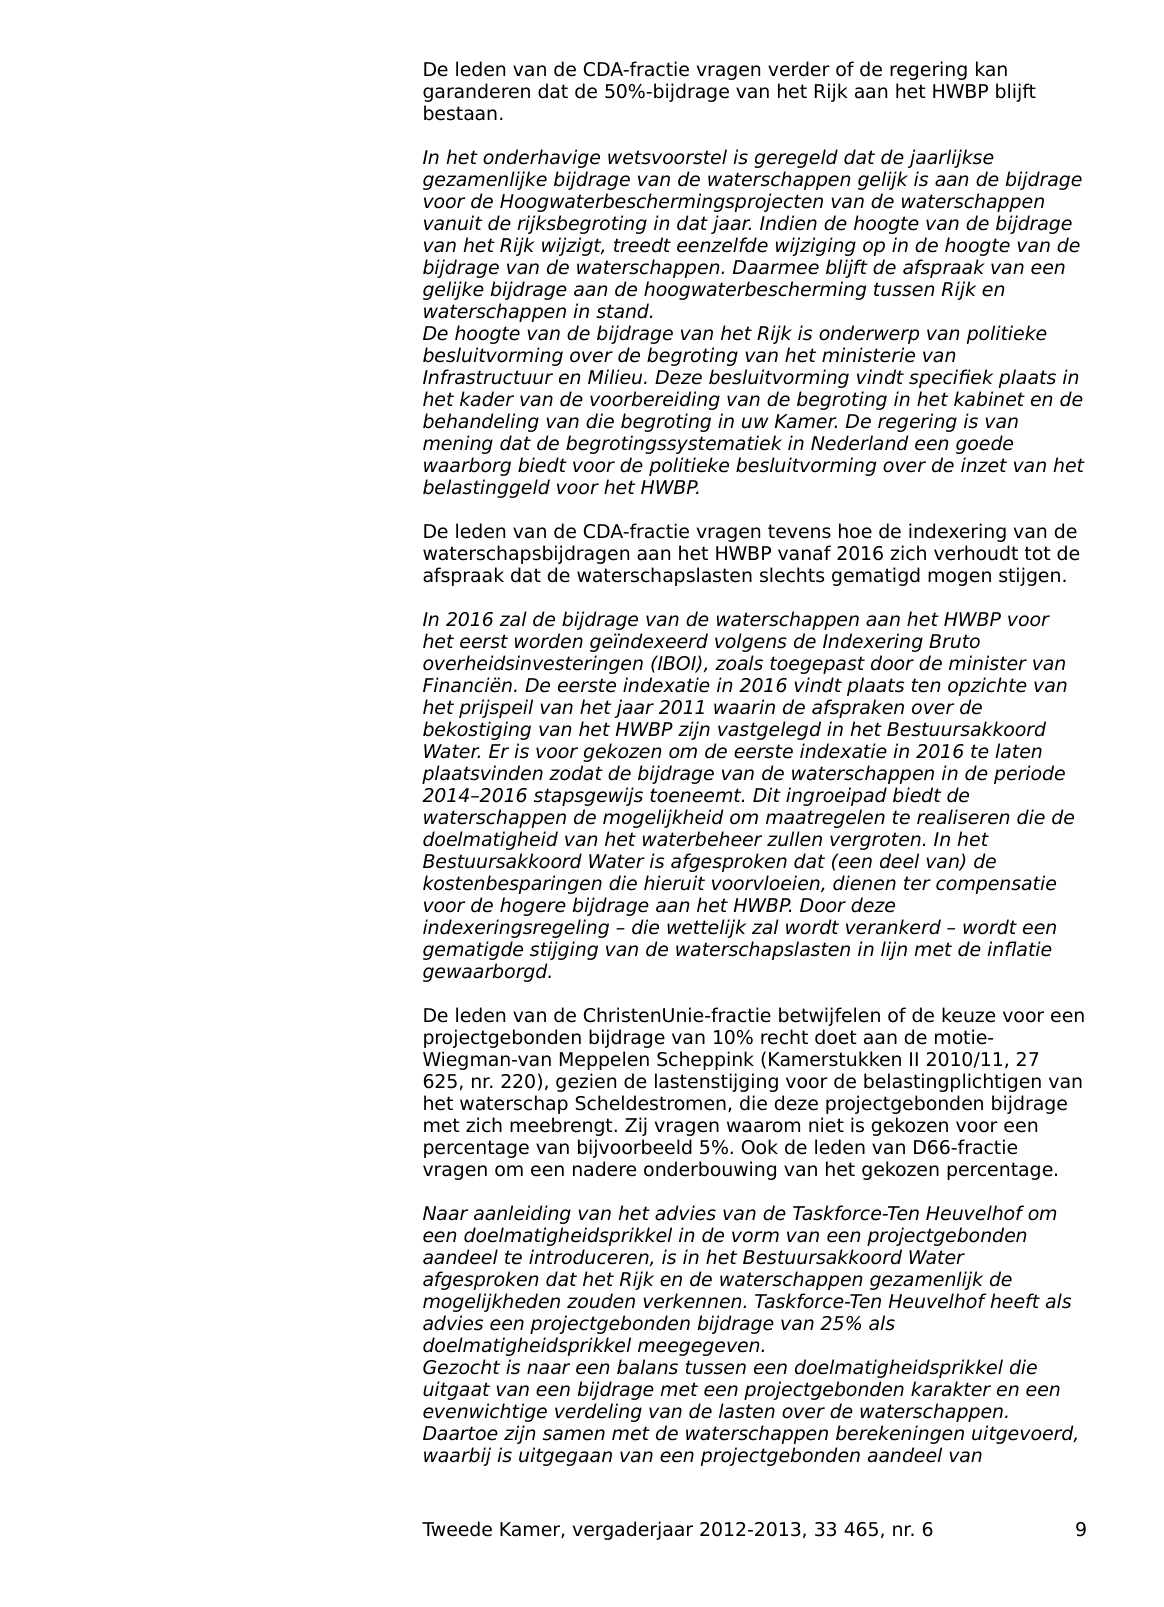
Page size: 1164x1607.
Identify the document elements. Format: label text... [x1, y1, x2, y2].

text In het onderhavige wetsvoorstel is geregeld dat de jaarlijkse gezamenlijke bijdrage van de waterschappen gelijk is aan de bijdrage voor de Hoogwaterbeschermingsprojecten van de waterschappen vanuit de rijksbegroting in dat jaar. Indien de hoogte van de bijdrage van het Rijk wijzigt, treedt eenzelfde wijziging op in de hoogte van de bijdrage van de waterschappen. Daarmee blijft de afspraak van een gelijke bijdrage aan de hoogwaterbescherming tussen Rijk en waterschappen in stand. [422, 147, 1087, 323]
text In 2016 zal de bijdrage van de waterschappen aan het HWBP voor het eerst worden geïndexeerd volgens de Indexering Bruto overheidsinvesteringen (IBOI), zoals toegepast door de minister van Financiën. De eerste indexatie in 2016 vindt plaats ten opzichte van het prijspeil van het jaar 2011 waarin de afspraken over de bekostiging van het HWBP zijn vastgelegd in het Bestuursakkoord Water. Er is voor gekozen om de eerste indexatie in 2016 te laten plaatsvinden zodat de bijdrage van de waterschappen in de periode 2014–2016 stapsgewijs toeneemt. Dit ingroeipad biedt de waterschappen de mogelijkheid om maatregelen te realiseren die de doelmatigheid van het waterbeheer zullen vergroten. In het Bestuursakkoord Water is afgesproken dat (een deel van) de kostenbesparingen die hieruit voorvloeien, dienen ter compensatie voor de hogere bijdrage aan het HWBP. Door deze indexeringsregeling – die wettelijk zal wordt verankerd – wordt een gematigde stijging van de waterschapslasten in lijn met de inflatie gewaarborgd. [422, 609, 1087, 983]
text De hoogte van de bijdrage van het Rijk is onderwerp van politieke besluitvorming over de begroting van het ministerie van Infrastructuur en Milieu. Deze besluitvorming vindt specifiek plaats in het kader van de voorbereiding van de begroting in het kabinet en de behandeling van die begroting in uw Kamer. De regering is van mening dat de begrotingssystematiek in Nederland een goede waarborg biedt voor de politieke besluitvorming over de inzet van het belastinggeld voor het HWBP. [422, 323, 1087, 499]
text De leden van de ChristenUnie-fractie betwijfelen of de keuze voor een projectgebonden bijdrage van 10% recht doet aan de motie-Wiegman-van Meppelen Scheppink (Kamerstukken II 2010/11, 27 625, nr. 220), gezien de lastenstijging voor de belastingplichtigen van het waterschap Scheldestromen, die deze projectgebonden bijdrage met zich meebrengt. Zij vragen waarom niet is gekozen voor een percentage van bijvoorbeeld 5%. Ook de leden van D66-fractie vragen om een nadere onderbouwing van het gekozen percentage. [422, 1005, 1087, 1181]
text Gezocht is naar een balans tussen een doelmatigheidsprikkel die uitgaat van een bijdrage met een projectgebonden karakter en een evenwichtige verdeling van de lasten over de waterschappen. Daartoe zijn samen met de waterschappen berekeningen uitgevoerd, waarbij is uitgegaan van een projectgebonden aandeel van [422, 1357, 1087, 1467]
text De leden van de CDA-fractie vragen tevens hoe de indexering van de waterschapsbijdragen aan het HWBP vanaf 2016 zich verhoudt tot de afspraak dat de waterschapslasten slechts gematigd mogen stijgen. [422, 521, 1087, 587]
text De leden van de CDA-fractie vragen verder of de regering kan garanderen dat de 50%-bijdrage van het Rijk aan het HWBP blijft bestaan. [422, 59, 1087, 125]
text Naar aanleiding van het advies van de Taskforce-Ten Heuvelhof om een doelmatigheidsprikkel in de vorm van een projectgebonden aandeel te introduceren, is in het Bestuursakkoord Water afgesproken dat het Rijk en de waterschappen gezamenlijk de mogelijkheden zouden verkennen. Taskforce-Ten Heuvelhof heeft als advies een projectgebonden bijdrage van 25% als doelmatigheidsprikkel meegegeven. [422, 1203, 1087, 1357]
